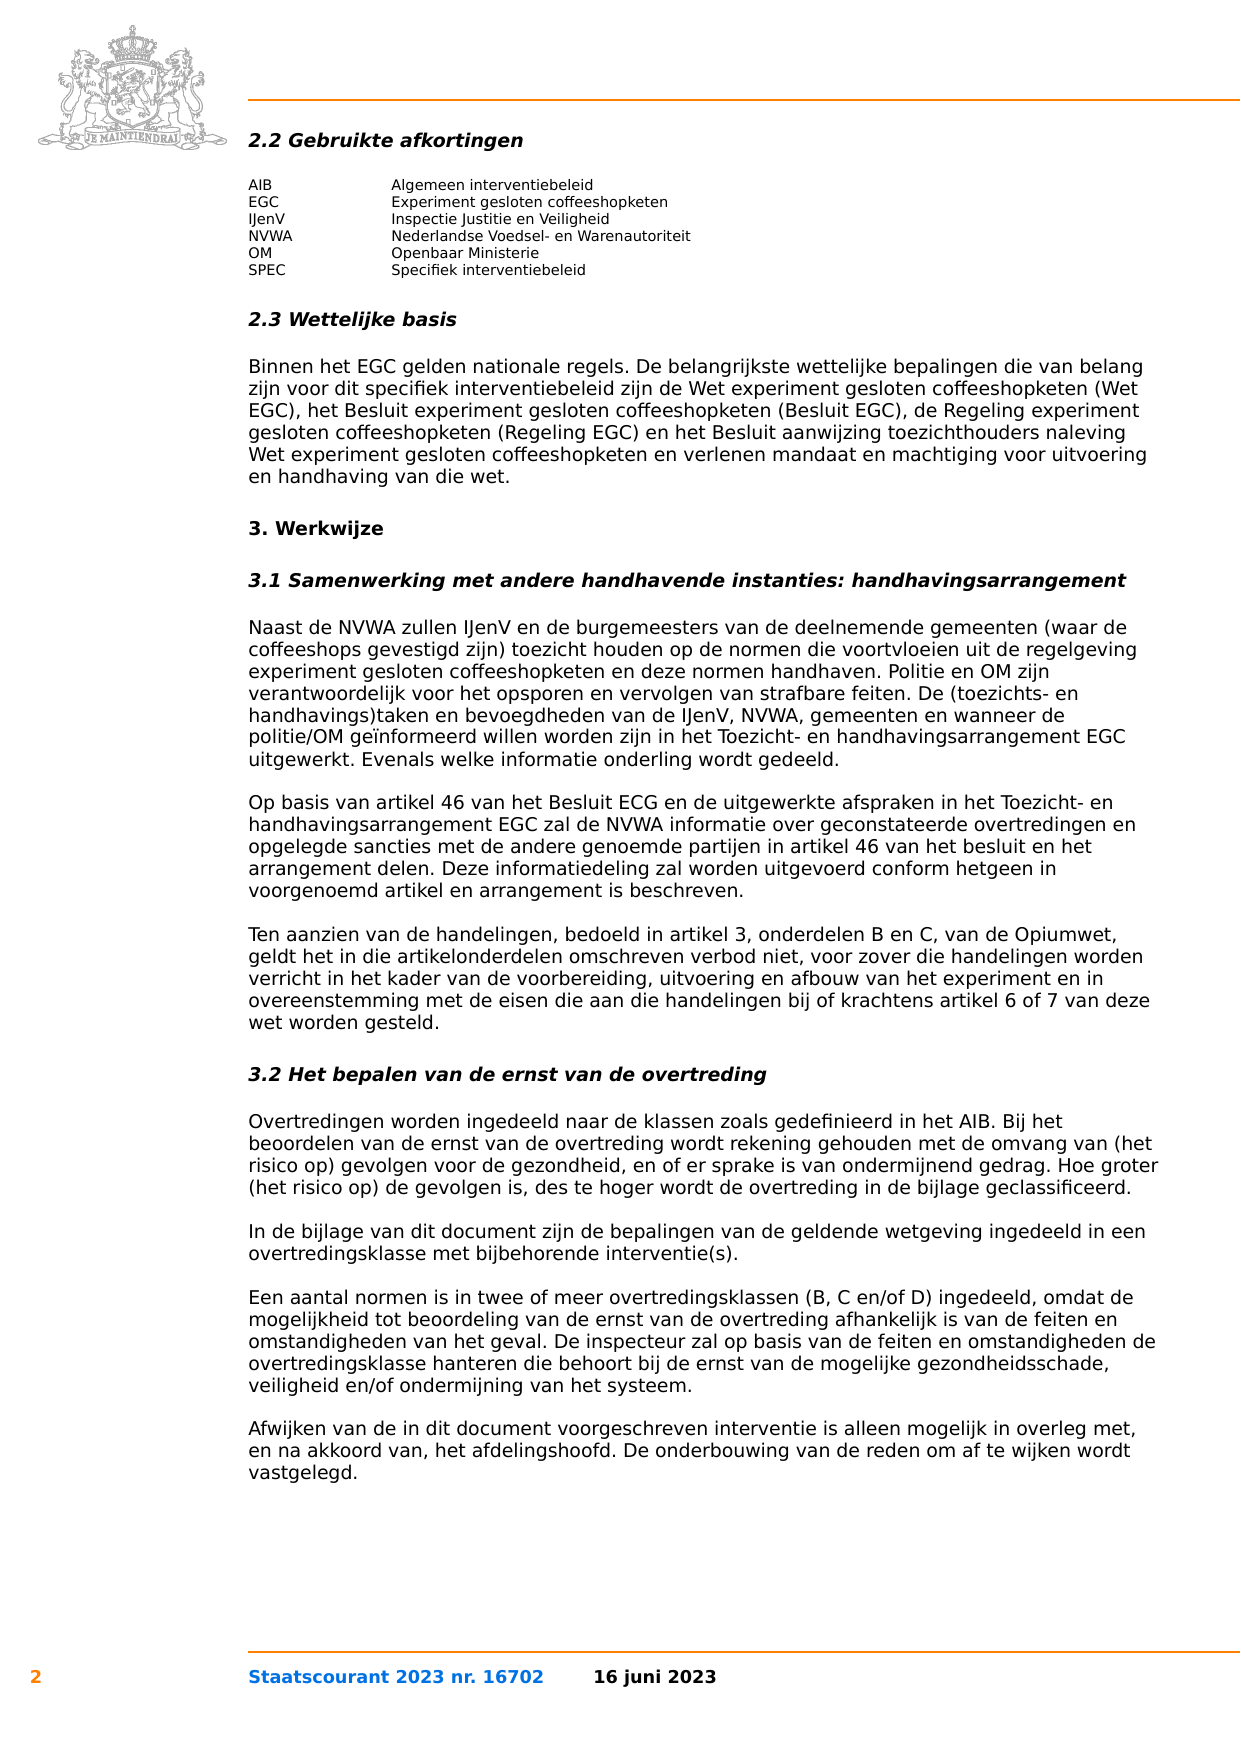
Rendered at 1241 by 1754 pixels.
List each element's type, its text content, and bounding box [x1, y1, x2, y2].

table_cell Experiment gesloten coffeeshopketen [385, 194, 1163, 211]
text Op basis van artikel 46 van het Besluit ECG en de uitgewerkte afspraken in het Toezicht- en handhavingsarrangement EGC zal de NVWA informatie over geconstateerde overtredingen en opgelegde sancties met de andere genoemde partijen in artikel 46 van het besluit en het arrangement delen. Deze informatiedeling zal worden uitgevoerd conform hetgeen in voorgenoemd artikel en arrangement is beschreven. [248, 792, 1163, 902]
table_cell EGC [248, 194, 385, 211]
text Ten aanzien van de handelingen, bedoeld in artikel 3, onderdelen B en C, van de Opiumwet, geldt het in die artikelonderdelen omschreven verbod niet, voor zover die handelingen worden verricht in het kader van de voorbereiding, uitvoering en afbouw van het experiment en in overeenstemming met de eisen die aan die handelingen bij of krachtens artikel 6 of 7 van deze wet worden gesteld. [248, 924, 1163, 1034]
text Naast de NVWA zullen IJenV en de burgemeesters van de deelnemende gemeenten (waar de coffeeshops gevestigd zijn) toezicht houden op de normen die voortvloeien uit de regelgeving experiment gesloten coffeeshopketen en deze normen handhaven. Politie en OM zijn verantwoordelijk voor het opsporen en vervolgen van strafbare feiten. De (toezichts- en handhavings)taken en bevoegdheden van de IJenV, NVWA, gemeenten en wanneer de politie/OM geïnformeerd willen worden zijn in het Toezicht- en handhavingsarrangement EGC uitgewerkt. Evenals welke informatie onderling wordt gedeeld. [248, 617, 1163, 770]
table_cell SPEC [248, 262, 385, 279]
table_header AIB [248, 177, 385, 194]
table_cell Nederlandse Voedsel- en Warenautoriteit [385, 228, 1163, 245]
table_cell IJenV [248, 211, 385, 228]
subtitle 3.1 Samenwerking met andere handhavende instanties: handhavingsarrangement [248, 569, 1163, 592]
picture [38, 25, 227, 150]
text In de bijlage van dit document zijn de bepalingen van de geldende wetgeving ingedeeld in een overtredingsklasse met bijbehorende interventie(s). [248, 1221, 1163, 1265]
text Een aantal normen is in twee of meer overtredingsklassen (B, C en/of D) ingedeeld, omdat de mogelijkheid tot beoordeling van de ernst van de overtreding afhankelijk is van de feiten en omstandigheden van het geval. De inspecteur zal op basis van de feiten en omstandigheden de overtredingsklasse hanteren die behoort bij de ernst van de mogelijke gezondheidsschade, veiligheid en/of ondermijning van het systeem. [248, 1287, 1163, 1396]
table_header Algemeen interventiebeleid [385, 177, 1163, 194]
text Binnen het EGC gelden nationale regels. De belangrijkste wettelijke bepalingen die van belang zijn voor dit specifiek interventiebeleid zijn de Wet experiment gesloten coffeeshopketen (Wet EGC), het Besluit experiment gesloten coffeeshopketen (Besluit EGC), de Regeling experiment gesloten coffeeshopketen (Regeling EGC) en het Besluit aanwijzing toezichthouders naleving Wet experiment gesloten coffeeshopketen en verlenen mandaat en machtiging voor uitvoering en handhaving van die wet. [248, 356, 1163, 488]
subtitle 2.3 Wettelijke basis [248, 309, 1163, 331]
table_cell OM [248, 245, 385, 262]
table_cell Inspectie Justitie en Veiligheid [385, 211, 1163, 228]
text Afwijken van de in dit document voorgeschreven interventie is alleen mogelijk in overleg met, en na akkoord van, het afdelingshoofd. De onderbouwing van de reden om af te wijken wordt vastgelegd. [248, 1418, 1163, 1484]
subtitle 3. Werkwijze [248, 518, 1163, 539]
table_cell Specifiek interventiebeleid [385, 262, 1163, 279]
table_cell NVWA [248, 228, 385, 245]
text Overtredingen worden ingedeeld naar de klassen zoals gedefinieerd in het AIB. Bij het beoordelen van de ernst van de overtreding wordt rekening gehouden met de omvang van (het risico op) gevolgen voor de gezondheid, en of er sprake is van ondermijnend gedrag. Hoe groter (het risico op) de gevolgen is, des te hoger wordt de overtreding in de bijlage geclassificeerd. [248, 1111, 1163, 1199]
subtitle 2.2 Gebruikte afkortingen [248, 130, 1163, 152]
table_cell Openbaar Ministerie [385, 245, 1163, 262]
subtitle 3.2 Het bepalen van de ernst van de overtreding [248, 1064, 1163, 1086]
